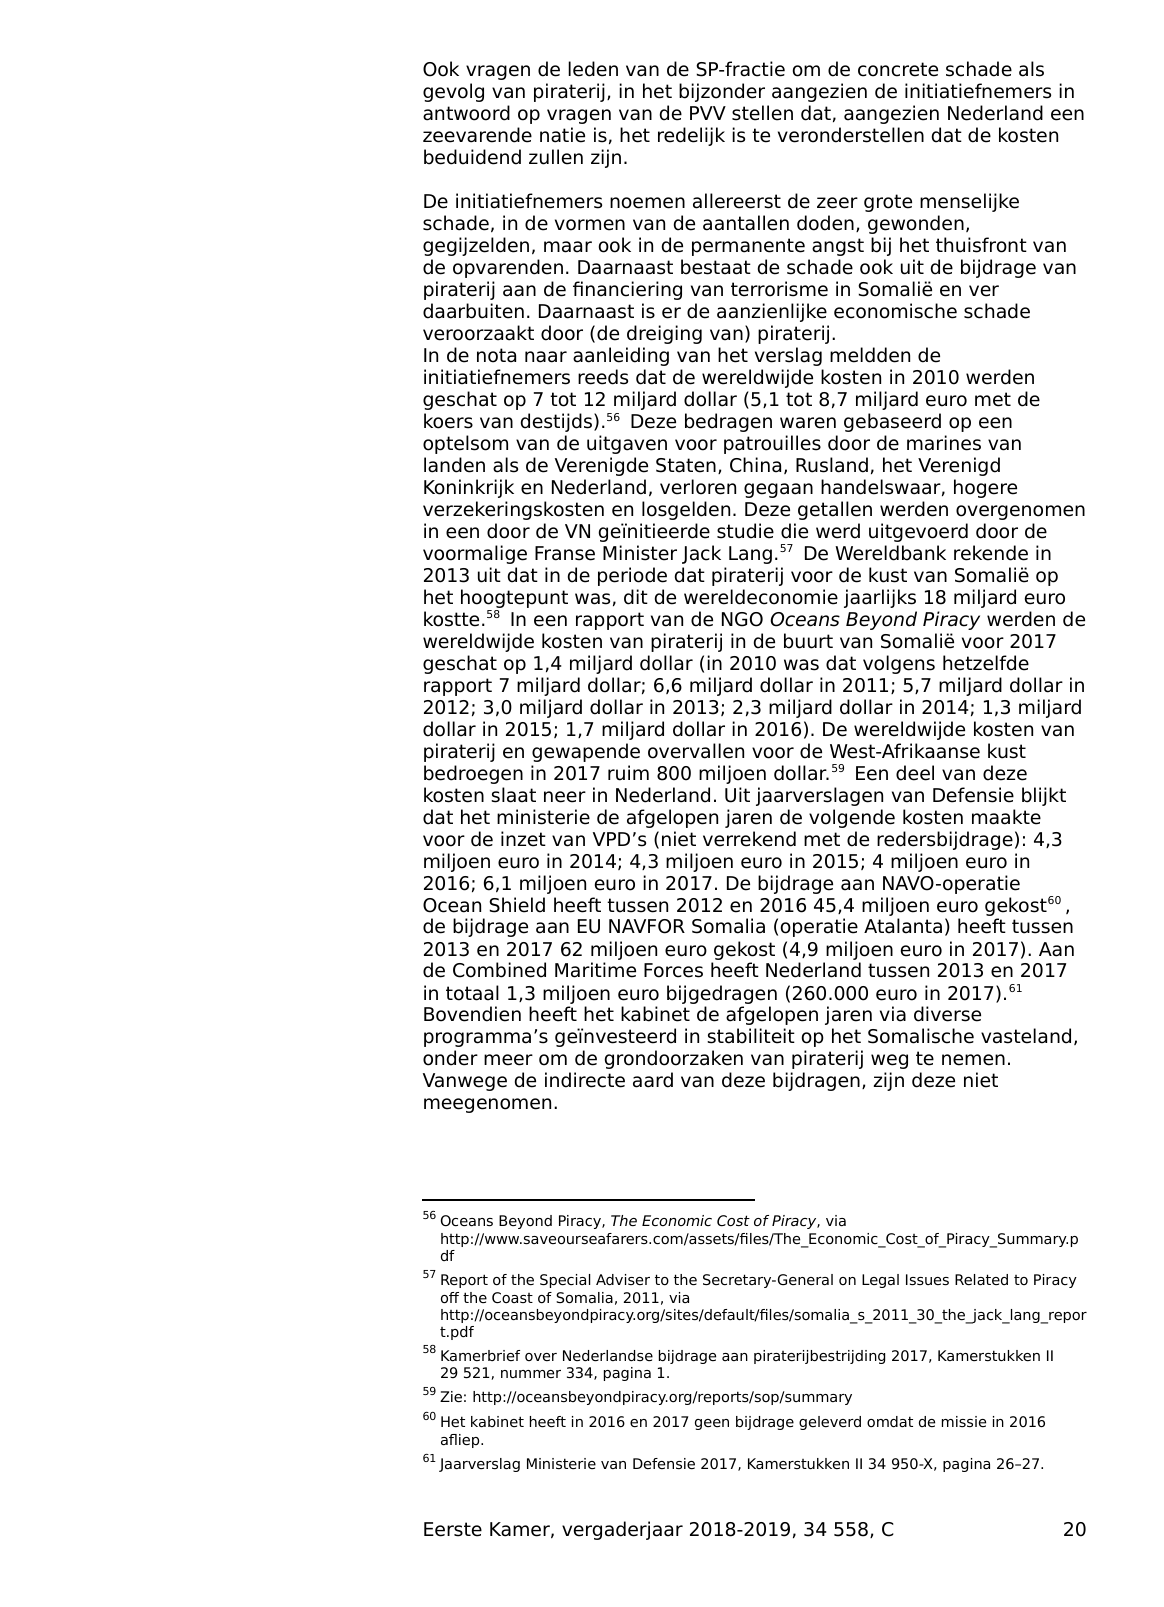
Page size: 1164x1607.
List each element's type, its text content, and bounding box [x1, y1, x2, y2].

text Report of the Special Adviser to the Secretary-General on Legal Issues Related to Piracy off the Coast of Somalia, 2011, via http://oceansbeyondpiracy.org/sites/default/files/somalia_s_2011_30_the_jack_lang_report.pdf [422, 1268, 1087, 1341]
text Het kabinet heeft in 2016 en 2017 geen bijdrage geleverd omdat de missie in 2016 afliep. [422, 1410, 1087, 1449]
text In de nota naar aanleiding van het verslag meldden de initiatiefnemers reeds dat de wereldwijde kosten in 2010 werden geschat op 7 tot 12 miljard dollar (5,1 tot 8,7 miljard euro met de koers van destijds). Deze bedragen waren gebaseerd op een optelsom van de uitgaven voor patrouilles door de marines van landen als de Verenigde Staten, China, Rusland, het Verenigd Koninkrijk en Nederland, verloren gegaan handelswaar, hogere verzekeringskosten en losgelden. Deze getallen werden overgenomen in een door de VN geïnitieerde studie die werd uitgevoerd door de voormalige Franse Minister Jack Lang. De Wereldbank rekende in 2013 uit dat in de periode dat piraterij voor de kust van Somalië op het hoogtepunt was, dit de wereldeconomie jaarlijks 18 miljard euro kostte. In een rapport van de NGO Oceans Beyond Piracy werden de wereldwijde kosten van piraterij in de buurt van Somalië voor 2017 geschat op 1,4 miljard dollar (in 2010 was dat volgens hetzelfde rapport 7 miljard dollar; 6,6 miljard dollar in 2011; 5,7 miljard dollar in 2012; 3,0 miljard dollar in 2013; 2,3 miljard dollar in 2014; 1,3 miljard dollar in 2015; 1,7 miljard dollar in 2016). De wereldwijde kosten van piraterij en gewapende overvallen voor de West-Afrikaanse kust bedroegen in 2017 ruim 800 miljoen dollar. Een deel van deze kosten slaat neer in Nederland. Uit jaarverslagen van Defensie blijkt dat het ministerie de afgelopen jaren de volgende kosten maakte voor de inzet van VPD’s (niet verrekend met de redersbijdrage): 4,3 miljoen euro in 2014; 4,3 miljoen euro in 2015; 4 miljoen euro in 2016; 6,1 miljoen euro in 2017. De bijdrage aan NAVO-operatie Ocean Shield heeft tussen 2012 en 2016 45,4 miljoen euro gekost, de bijdrage aan EU NAVFOR Somalia (operatie Atalanta) heeft tussen 2013 en 2017 62 miljoen euro gekost (4,9 miljoen euro in 2017). Aan de Combined Maritime Forces heeft Nederland tussen 2013 en 2017 in totaal 1,3 miljoen euro bijgedragen (260.000 euro in 2017). Bovendien heeft het kabinet de afgelopen jaren via diverse programma’s geïnvesteerd in stabiliteit op het Somalische vasteland, onder meer om de grondoorzaken van piraterij weg te nemen. Vanwege de indirecte aard van deze bijdragen, zijn deze niet meegenomen. [422, 345, 1087, 1114]
text Jaarverslag Ministerie van Defensie 2017, Kamerstukken II 34 950-X, pagina 26–27. [422, 1452, 1087, 1474]
text Kamerbrief over Nederlandse bijdrage aan piraterijbestrijding 2017, Kamerstukken II 29 521, nummer 334, pagina 1. [422, 1343, 1087, 1382]
text Ook vragen de leden van de SP-fractie om de concrete schade als gevolg van piraterij, in het bijzonder aangezien de initiatiefnemers in antwoord op vragen van de PVV stellen dat, aangezien Nederland een zeevarende natie is, het redelijk is te veronderstellen dat de kosten beduidend zullen zijn. [422, 59, 1087, 169]
text Oceans Beyond Piracy, The Economic Cost of Piracy, via http://www.saveourseafarers.com/assets/files/The_Economic_Cost_of_Piracy_Summary.pdf [422, 1209, 1087, 1265]
text Zie: http://oceansbeyondpiracy.org/reports/sop/summary [422, 1385, 1087, 1407]
text De initiatiefnemers noemen allereerst de zeer grote menselijke schade, in de vormen van de aantallen doden, gewonden, gegijzelden, maar ook in de permanente angst bij het thuisfront van de opvarenden. Daarnaast bestaat de schade ook uit de bijdrage van piraterij aan de financiering van terrorisme in Somalië en ver daarbuiten. Daarnaast is er de aanzienlijke economische schade veroorzaakt door (de dreiging van) piraterij. [422, 191, 1087, 345]
